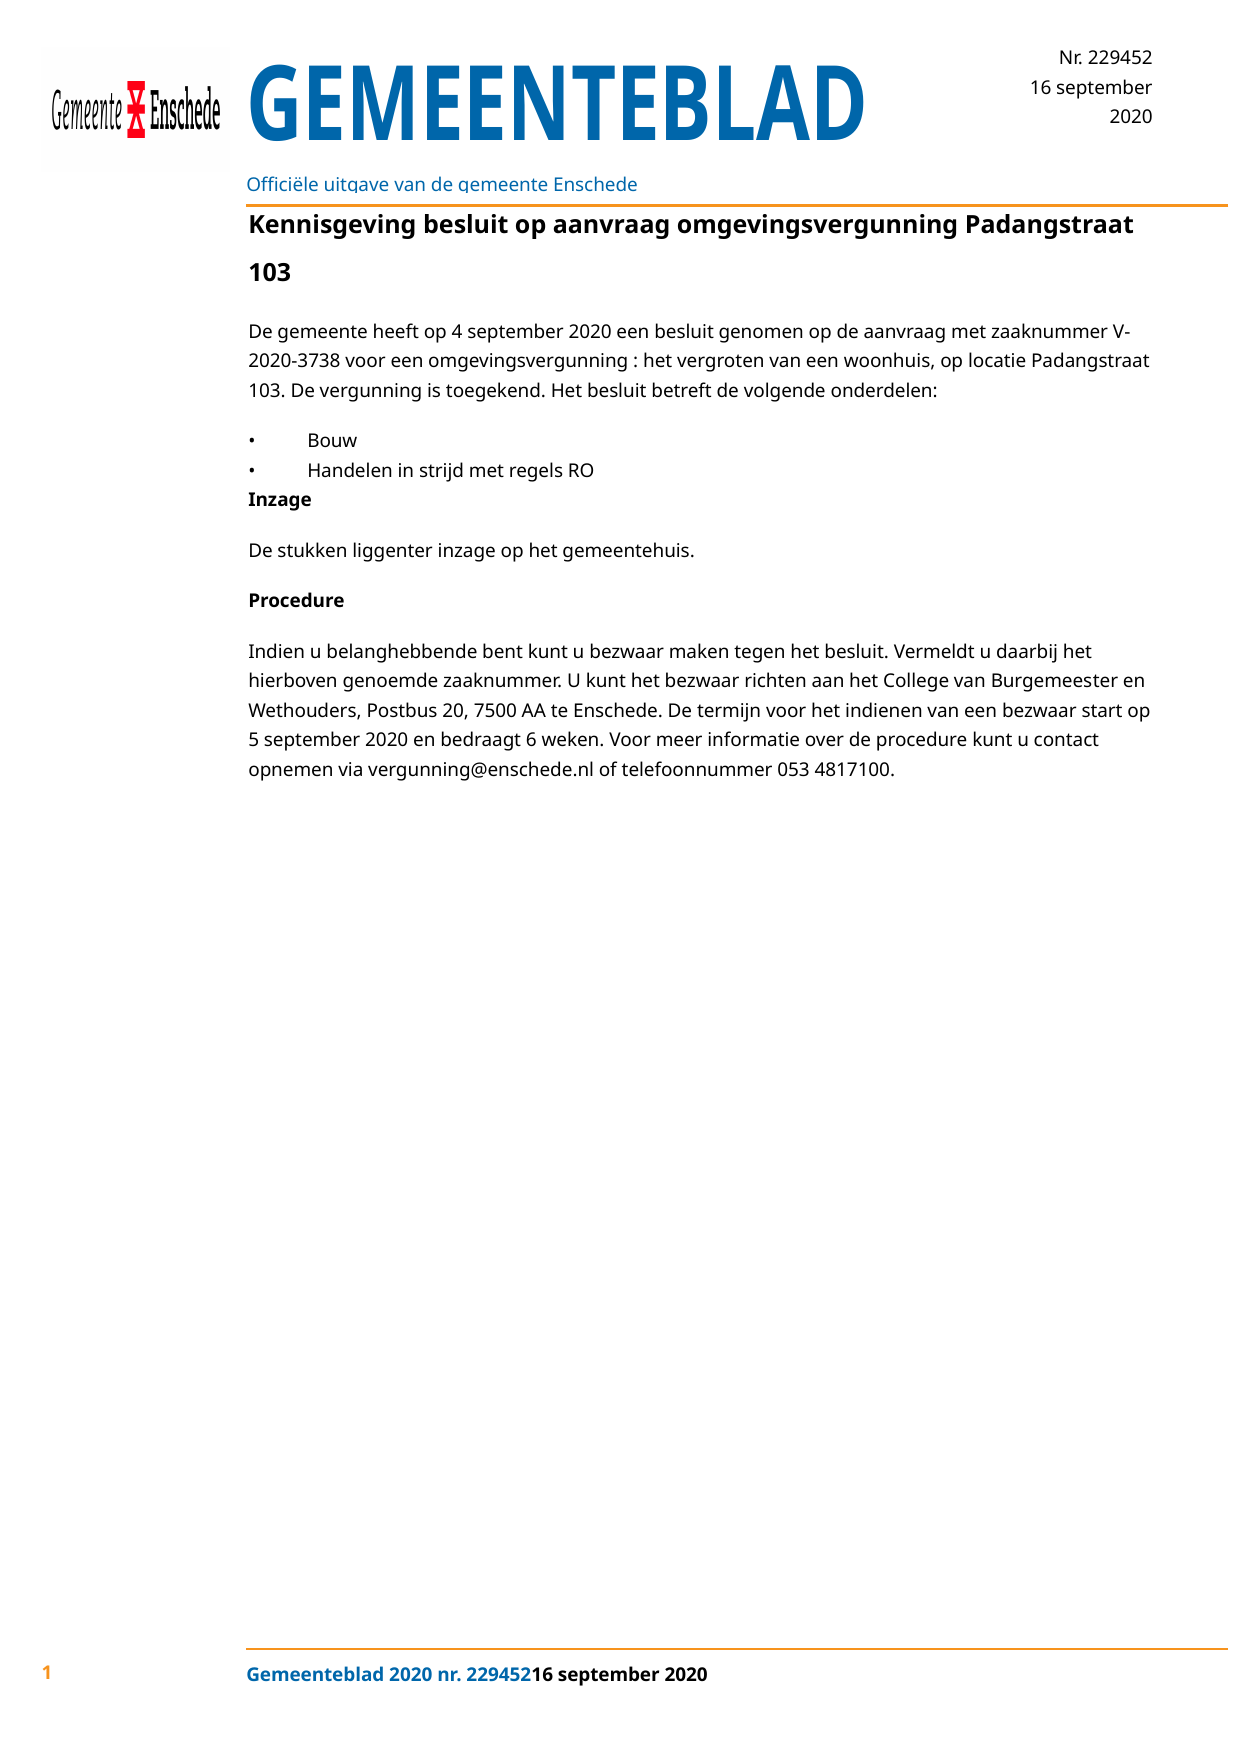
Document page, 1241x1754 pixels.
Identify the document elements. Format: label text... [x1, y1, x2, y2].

picture [41, 47, 231, 172]
text Inzage [248, 487, 1152, 512]
list Handelen in strijd met regels RO [248, 457, 1152, 483]
list Bouw [248, 427, 1152, 453]
text Indien u belanghebbende bent kunt u bezwaar maken tegen het besluit. Vermeldt u daarbij het hierboven genoemde zaaknummer. U kunt het bezwaar richten aan het College van Burgemees­ter en Wethouders, Postbus 20, 7500 AA te Enschede. De termijn voor het indienen van een bezwaar start op 5 september 2020 en bedraagt 6 weken. Voor meer informatie over de procedure kunt u contact opnemen via vergunning@enschede.nl of telefoonnummer 053 4817100. [248, 638, 1152, 782]
text Procedure [248, 587, 1152, 613]
text De stukken liggenter inzage op het gemeentehuis. [248, 537, 1152, 563]
text De gemeente heeft op 4 september 2020 een besluit genomen op de aanvraag met zaaknummer V-2020-3738 voor een omgevingsvergunning : het vergroten van een woonhuis, op locatie Padangstraat 103. De vergunning is toegekend. Het besluit betreft de volgende onderdelen: [248, 318, 1152, 403]
text Kennisgeving besluit op aanvraag omgevingsvergunning Padangstraat 103 [248, 207, 1152, 288]
